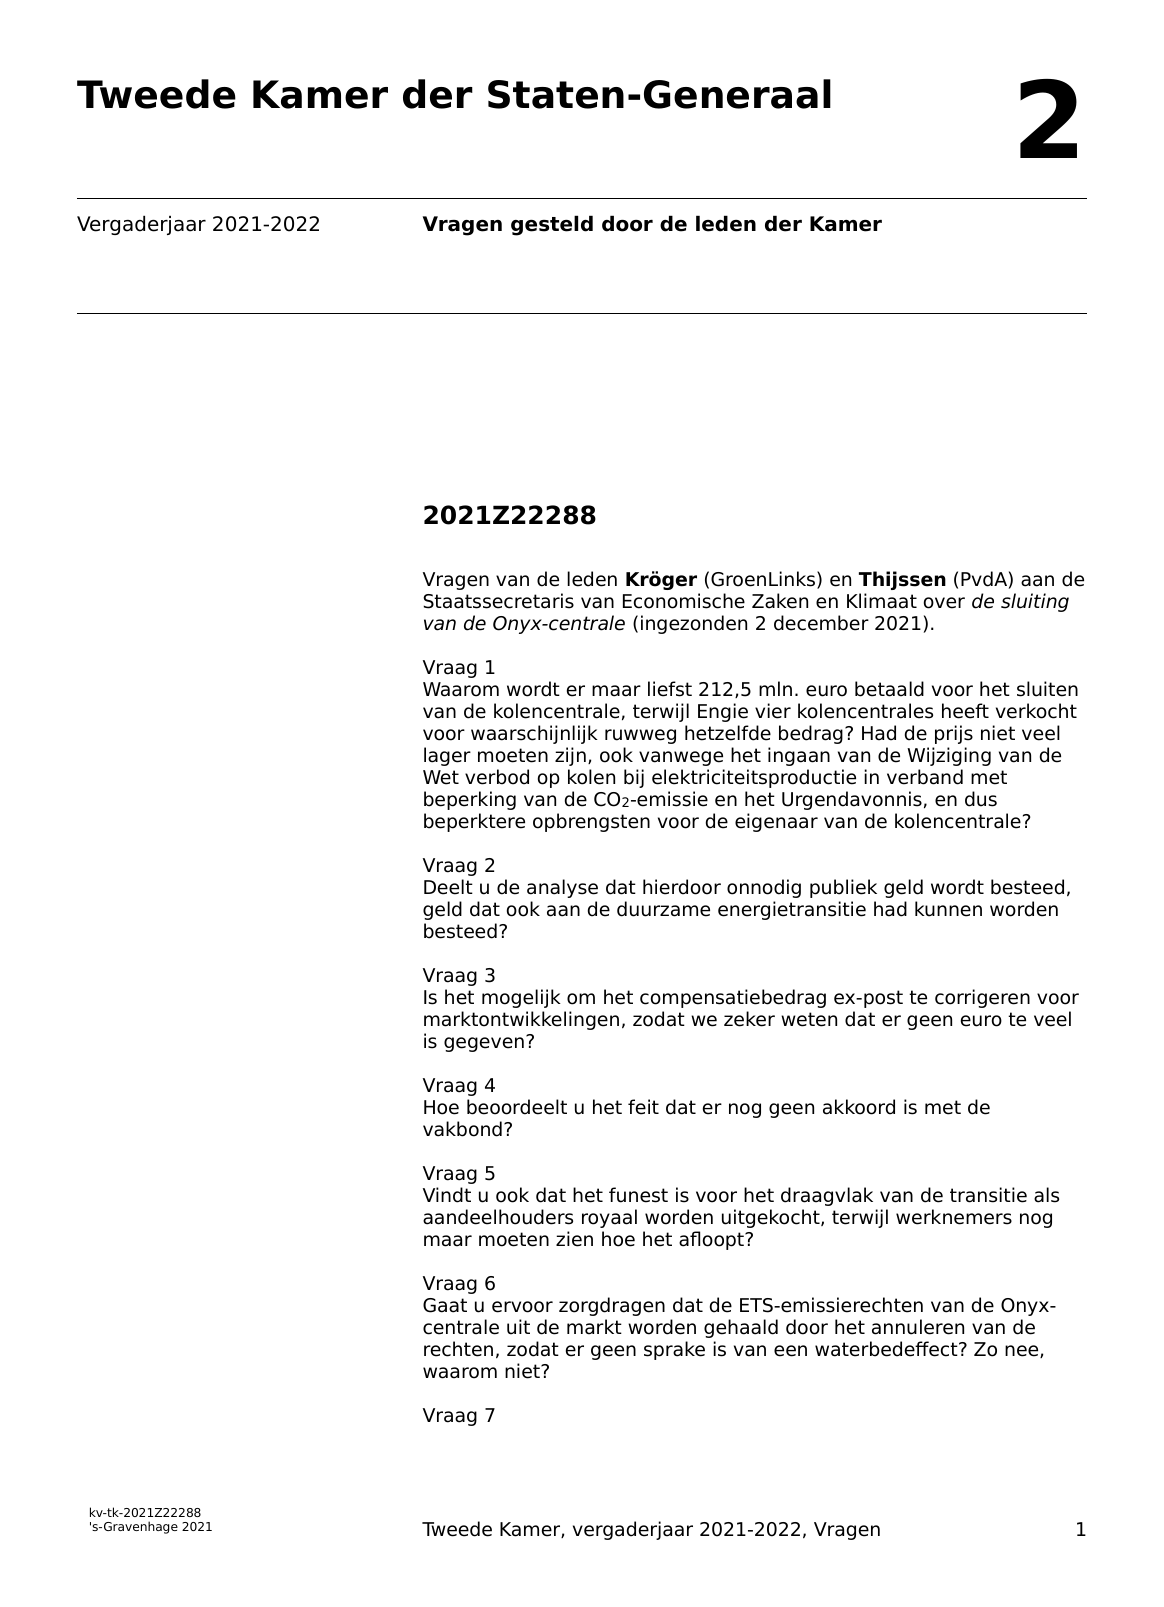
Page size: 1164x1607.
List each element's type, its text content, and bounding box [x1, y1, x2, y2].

table_cell Vragen gesteld door de leden der Kamer [422, 199, 1087, 313]
text Vraag 5 [422, 1163, 1087, 1185]
text Vraag 3 [422, 965, 1087, 987]
text Gaat u ervoor zorgdragen dat de ETS-emissierechten van de Onyx-centrale uit de markt worden gehaald door het annuleren van de rechten, zodat er geen sprake is van een waterbedeffect? Zo nee, waarom niet? [422, 1295, 1087, 1383]
text Waarom wordt er maar liefst 212,5 mln. euro betaald voor het sluiten van de kolencentrale, terwijl Engie vier kolencentrales heeft verkocht voor waarschijnlijk ruwweg hetzelfde bedrag? Had de prijs niet veel lager moeten zijn, ook vanwege het ingaan van de Wijziging van de Wet verbod op kolen bij elektriciteitsproductie in verband met beperking van de CO2-emissie en het Urgendavonnis, en dus beperktere opbrengsten voor de eigenaar van de kolencentrale? [422, 679, 1087, 833]
text Vraag 2 [422, 855, 1087, 877]
text kv-tk-2021Z22288 [88, 1506, 323, 1520]
text Vraag 1 [422, 657, 1087, 679]
text Is het mogelijk om het compensatiebedrag ex-post te corrigeren voor marktontwikkelingen, zodat we zeker weten dat er geen euro te veel is gegeven? [422, 987, 1087, 1053]
text Deelt u de analyse dat hierdoor onnodig publiek geld wordt besteed, geld dat ook aan de duurzame energietransitie had kunnen worden besteed? [422, 877, 1087, 943]
table_header 2 [886, 59, 1087, 198]
table_header Tweede Kamer der Staten-Generaal [77, 59, 886, 198]
text Vraag 6 [422, 1273, 1087, 1295]
text 2021Z22288 [422, 501, 1087, 531]
table_cell Vergaderjaar 2021-2022 [77, 199, 422, 313]
text Vragen van de leden Kröger (GroenLinks) en Thijssen (PvdA) aan de Staatssecretaris van Economische Zaken en Klimaat over de sluiting van de Onyx-centrale (ingezonden 2 december 2021). [422, 569, 1087, 635]
text Vraag 7 [422, 1405, 1087, 1427]
text Vindt u ook dat het funest is voor het draagvlak van de transitie als aandeelhouders royaal worden uitgekocht, terwijl werknemers nog maar moeten zien hoe het afloopt? [422, 1185, 1087, 1251]
text Vraag 4 [422, 1075, 1087, 1097]
text Hoe beoordeelt u het feit dat er nog geen akkoord is met de vakbond? [422, 1097, 1087, 1141]
text 's-Gravenhage 2021 [88, 1520, 323, 1534]
